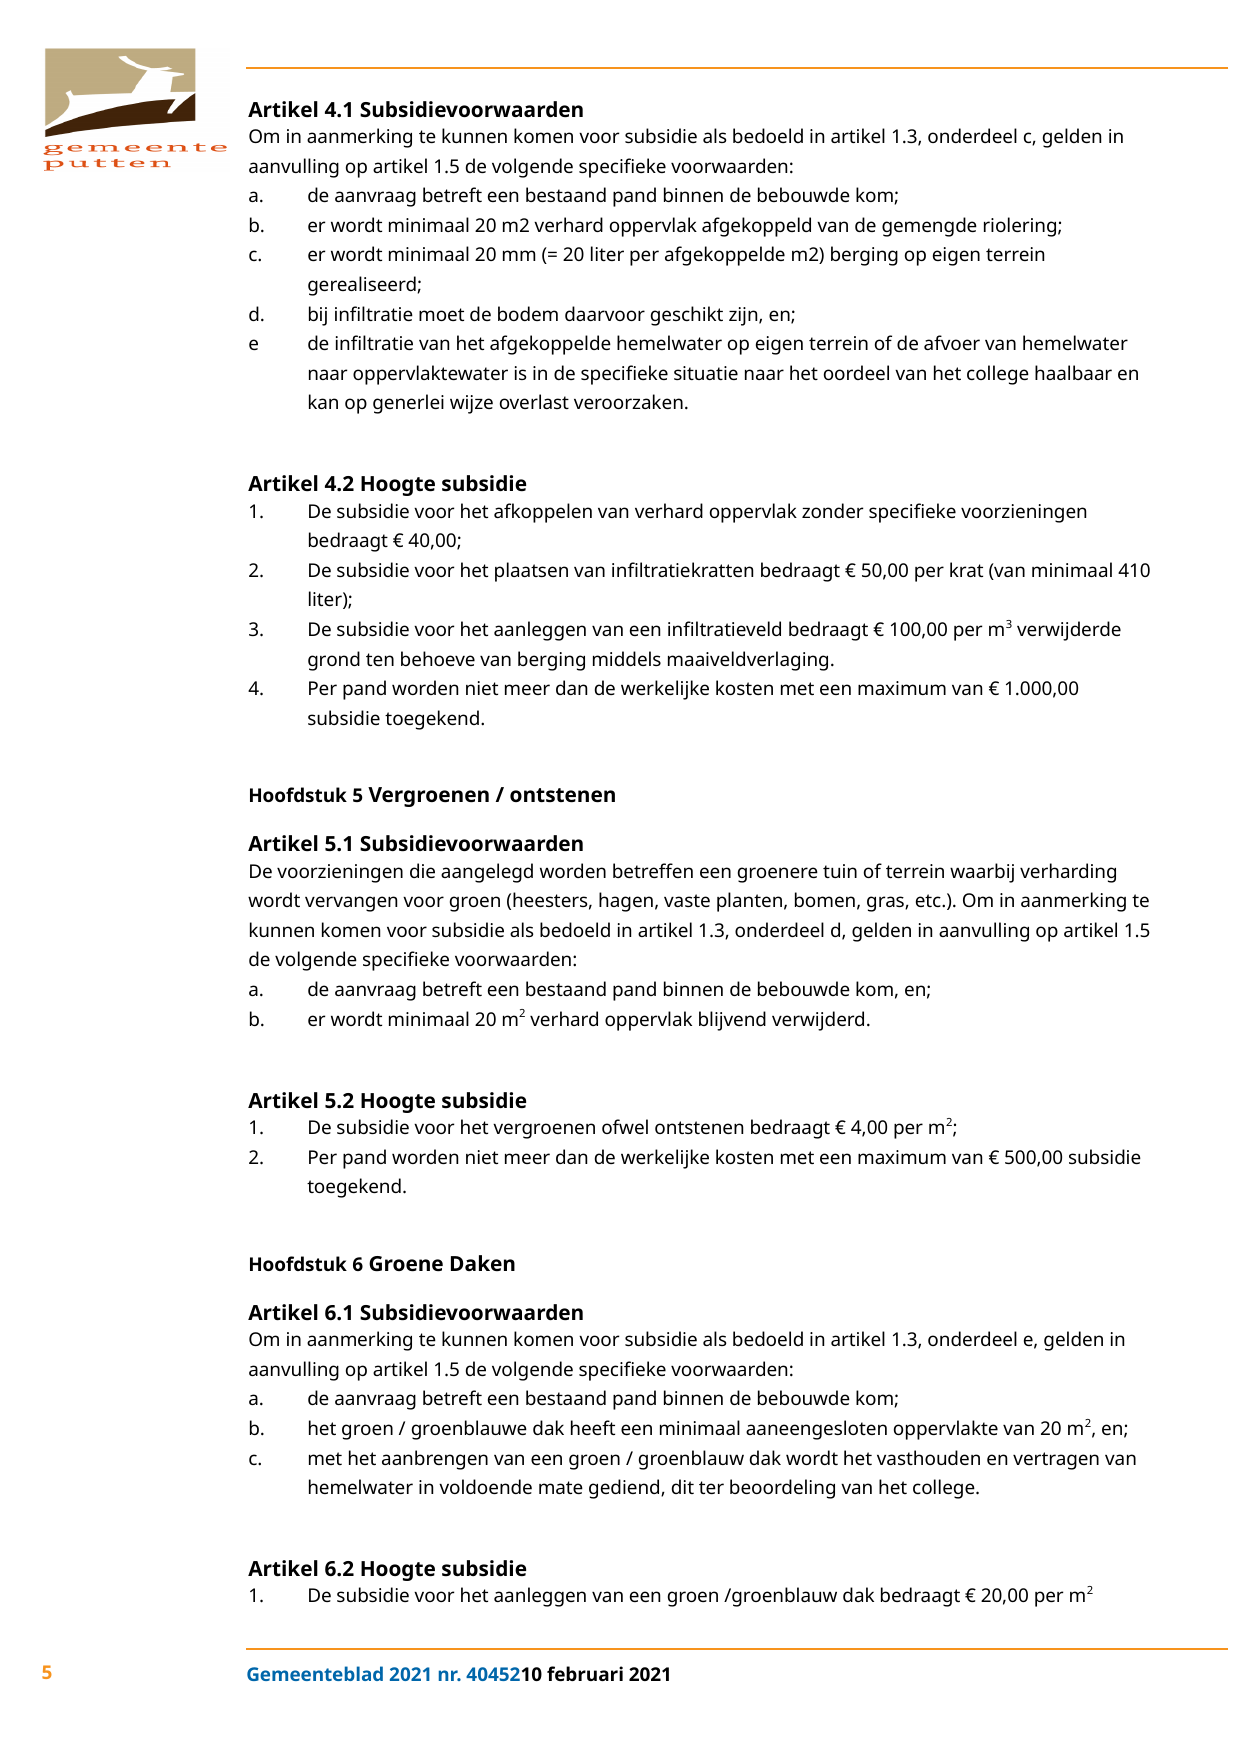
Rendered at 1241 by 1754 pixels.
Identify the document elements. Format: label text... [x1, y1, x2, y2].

list de infiltratie van het afgekoppelde hemelwater op eigen terrein of de afvoer van hemelwater naar oppervlaktewater is in de specifieke situatie naar het oordeel van het college haalbaar en kan op generlei wijze overlast veroorzaken. [248, 330, 1152, 415]
text Artikel 5.1 Subsidievoorwaarden [248, 829, 1152, 858]
list Per pand worden niet meer dan de werkelijke kosten met een maximum van € 1.000,00 subsidie toegekend. [248, 675, 1152, 731]
text Hoofdstuk 5 Vergroenen / ontstenen [248, 780, 1152, 809]
text De voorzieningen die aangelegd worden betreffen een groenere tuin of terrein waarbij verharding wordt vervangen voor groen (heesters, hagen, vaste planten, bomen, gras, etc.). Om in aanmerking te kunnen komen voor subsidie als bedoeld in artikel 1.3, onderdeel d, gelden in aanvulling op artikel 1.5 de volgende specifieke voorwaarden: [248, 858, 1152, 972]
list de aanvraag betreft een bestaand pand binnen de bebouwde kom; [248, 182, 1152, 208]
list er wordt minimaal 20 m2 verhard oppervlak afgekoppeld van de gemengde riolering; [248, 212, 1152, 238]
list De subsidie voor het plaatsen van infiltratiekratten bedraagt € 50,00 per krat (van minimaal 410 liter); [248, 557, 1152, 612]
list met het aanbrengen van een groen / groenblauw dak wordt het vasthouden en vertragen van hemelwater in voldoende mate gediend, dit ter beoordeling van het college. [248, 1445, 1152, 1500]
text Artikel 6.2 Hoogte subsidie [248, 1554, 1152, 1583]
text Artikel 5.2 Hoogte subsidie [248, 1086, 1152, 1114]
picture [41, 47, 231, 172]
text Om in aanmerking te kunnen komen voor subsidie als bedoeld in artikel 1.3, onderdeel e, gelden in aanvulling op artikel 1.5 de volgende specifieke voorwaarden: [248, 1326, 1152, 1382]
list de aanvraag betreft een bestaand pand binnen de bebouwde kom; [248, 1386, 1152, 1411]
text Artikel 4.1 Subsidievoorwaarden [248, 95, 1152, 123]
text Hoofdstuk 6 Groene Daken [248, 1249, 1152, 1277]
list De subsidie voor het aanleggen van een groen /groenblauw dak bedraagt € 20,00 per m2 [248, 1583, 1152, 1608]
list bij infiltratie moet de bodem daarvoor geschikt zijn, en; [248, 301, 1152, 326]
list De subsidie voor het vergroenen ofwel ontstenen bedraagt € 4,00 per m2; [248, 1114, 1152, 1140]
list de aanvraag betreft een bestaand pand binnen de bebouwde kom, en; [248, 976, 1152, 1002]
list er wordt minimaal 20 mm (= 20 liter per afgekoppelde m2) berging op eigen terrein gerealiseerd; [248, 242, 1152, 297]
text Artikel 4.2 Hoogte subsidie [248, 469, 1152, 498]
list er wordt minimaal 20 m2 verhard oppervlak blijvend verwijderd. [248, 1006, 1152, 1032]
list De subsidie voor het afkoppelen van verhard oppervlak zonder specifieke voorzieningen bedraagt € 40,00; [248, 498, 1152, 553]
list Per pand worden niet meer dan de werkelijke kosten met een maximum van € 500,00 subsidie toegekend. [248, 1144, 1152, 1199]
text Om in aanmerking te kunnen komen voor subsidie als bedoeld in artikel 1.3, onderdeel c, gelden in aanvulling op artikel 1.5 de volgende specifieke voorwaarden: [248, 123, 1152, 178]
text Artikel 6.1 Subsidievoorwaarden [248, 1298, 1152, 1326]
list het groen / groenblauwe dak heeft een minimaal aaneengesloten oppervlakte van 20 m2, en; [248, 1415, 1152, 1441]
list De subsidie voor het aanleggen van een infiltratieveld bedraagt € 100,00 per m3 verwijderde grond ten behoeve van berging middels maaiveldverlaging. [248, 616, 1152, 672]
